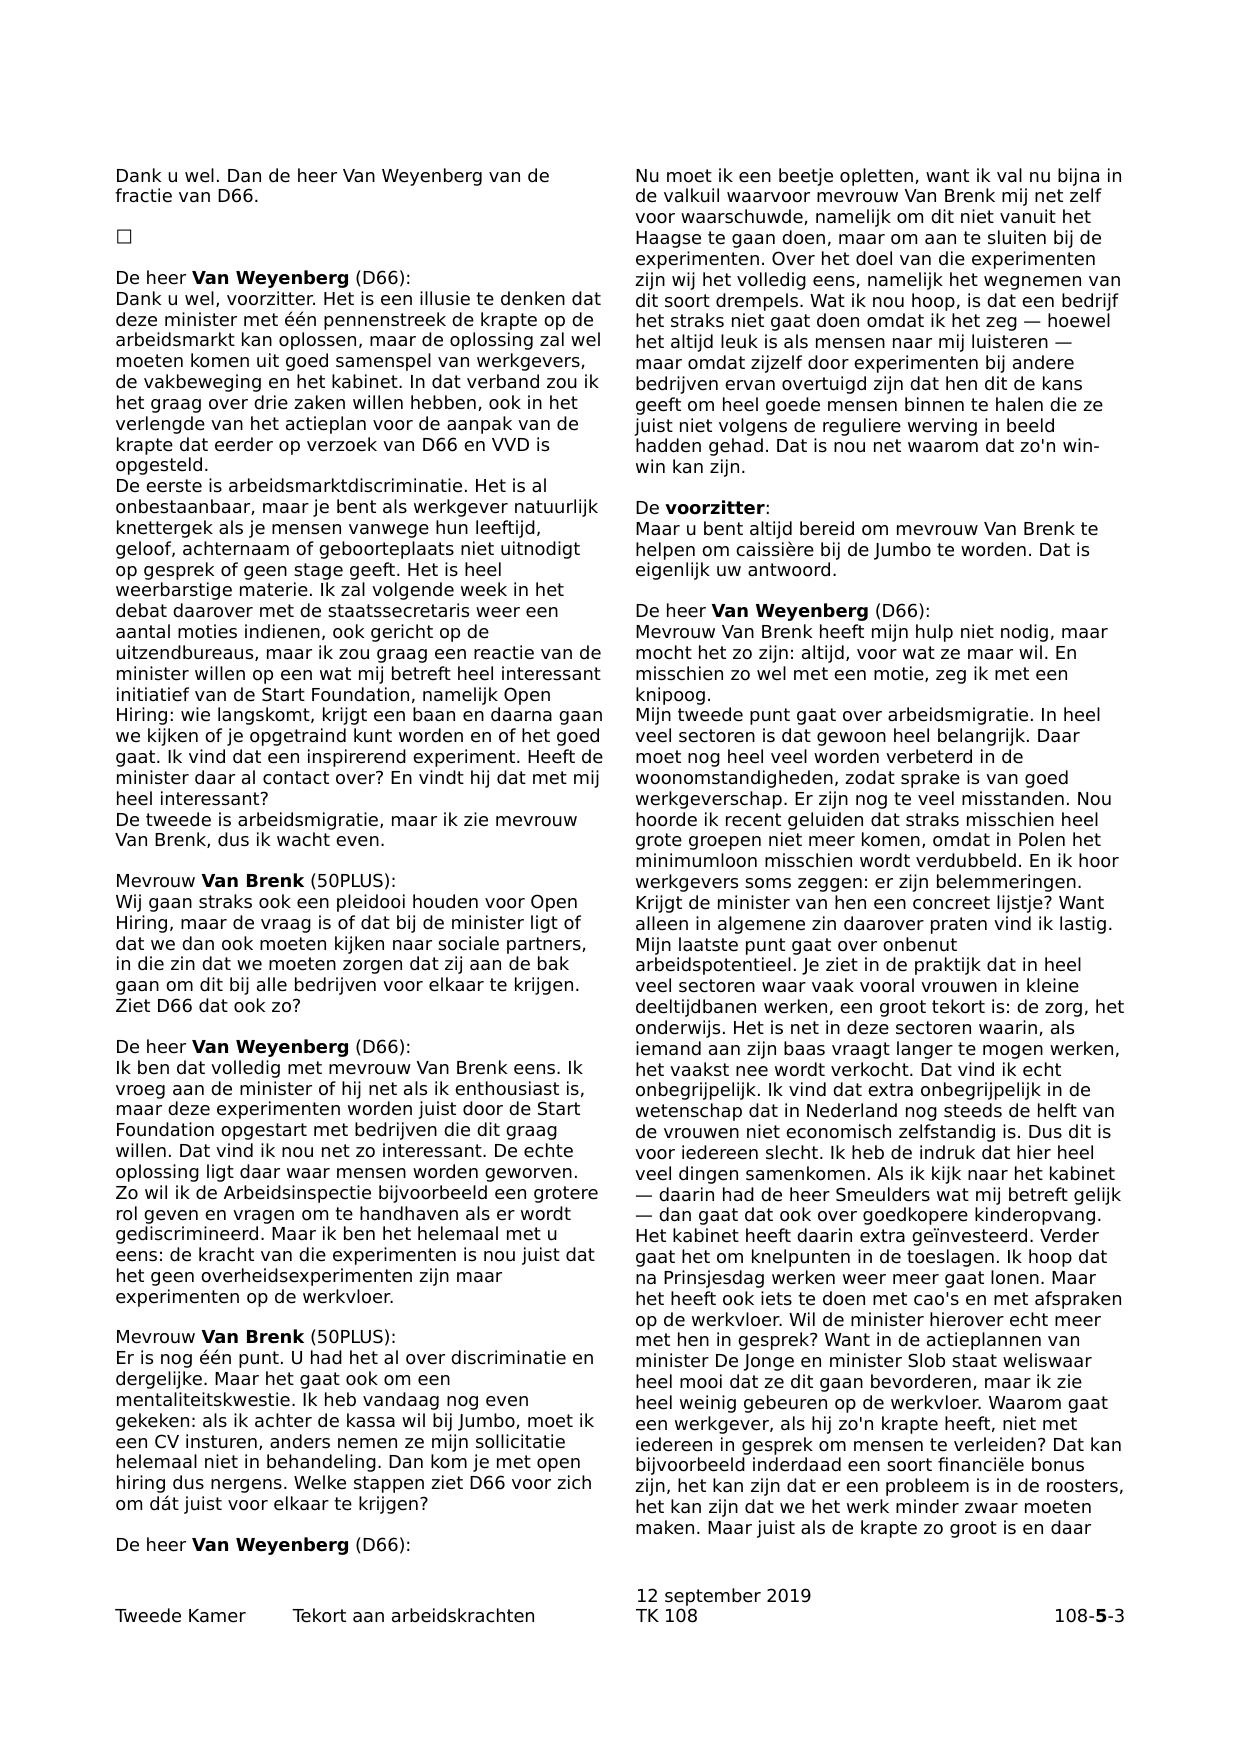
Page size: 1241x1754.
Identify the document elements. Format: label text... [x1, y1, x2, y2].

text Mevrouw Van Brenk heeft mijn hulp niet nodig, maar mocht het zo zijn: altijd, voor wat ze maar wil. En misschien zo wel met een motie, zeg ik met een knipoog. [635, 622, 1125, 705]
text Dank u wel. Dan de heer Van Weyenberg van de fractie van D66. [115, 165, 605, 207]
text De heer Van Weyenberg (D66): [115, 1535, 605, 1556]
text De heer Van Weyenberg (D66): [635, 601, 1125, 622]
text Dank u wel, voorzitter. Het is een illusie te denken dat deze minister met één pennenstreek de krapte op de arbeidsmarkt kan oplossen, maar de oplossing zal wel moeten komen uit goed samenspel van werkgevers, de vakbeweging en het kabinet. In dat verband zou ik het graag over drie zaken willen hebben, ook in het verlengde van het actieplan voor de aanpak van de krapte dat eerder op verzoek van D66 en VVD is opgesteld. [115, 288, 605, 476]
text Nu moet ik een beetje opletten, want ik val nu bijna in de valkuil waarvoor mevrouw Van Brenk mij net zelf voor waarschuwde, namelijk om dit niet vanuit het Haagse te gaan doen, maar om aan te sluiten bij de experimenten. Over het doel van die experimenten zijn wij het volledig eens, namelijk het wegnemen van dit soort drempels. Wat ik nou hoop, is dat een bedrijf het straks niet gaat doen omdat ik het zeg — hoewel het altijd leuk is als mensen naar mij luisteren — maar omdat zijzelf door experimenten bij andere bedrijven ervan overtuigd zijn dat hen dit de kans geeft om heel goede mensen binnen te halen die ze juist niet volgens de reguliere werving in beeld hadden gehad. Dat is nou net waarom dat zo'n win-win kan zijn. [635, 165, 1125, 478]
text Er is nog één punt. U had het al over discriminatie en dergelijke. Maar het gaat ook om een mentaliteitskwestie. Ik heb vandaag nog even gekeken: als ik achter de kassa wil bij Jumbo, moet ik een CV insturen, anders nemen ze mijn sollicitatie helemaal niet in behandeling. Dan kom je met open hiring dus nergens. Welke stappen ziet D66 voor zich om dát juist voor elkaar te krijgen? [115, 1348, 605, 1515]
text De heer Van Weyenberg (D66): [115, 268, 605, 288]
text Mevrouw Van Brenk (50PLUS): [115, 871, 605, 892]
text Mijn tweede punt gaat over arbeidsmigratie. In heel veel sectoren is dat gewoon heel belangrijk. Daar moet nog heel veel worden verbeterd in de woonomstandigheden, zodat sprake is van goed werkgeverschap. Er zijn nog te veel misstanden. Nou hoorde ik recent geluiden dat straks misschien heel grote groepen niet meer komen, omdat in Polen het minimumloon misschien wordt verdubbeld. En ik hoor werkgevers soms zeggen: er zijn belemmeringen. Krijgt de minister van hen een concreet lijstje? Want alleen in algemene zin daarover praten vind ik lastig. [635, 705, 1125, 934]
text Mijn laatste punt gaat over onbenut arbeidspotentieel. Je ziet in de praktijk dat in heel veel sectoren waar vaak vooral vrouwen in kleine deeltijdbanen werken, een groot tekort is: de zorg, het onderwijs. Het is net in deze sectoren waarin, als iemand aan zijn baas vraagt langer te mogen werken, het vaakst nee wordt verkocht. Dat vind ik echt onbegrijpelijk. Ik vind dat extra onbegrijpelijk in de wetenschap dat in Nederland nog steeds de helft van de vrouwen niet economisch zelfstandig is. Dus dit is voor iedereen slecht. Ik heb de indruk dat hier heel veel dingen samenkomen. Als ik kijk naar het kabinet — daarin had de heer Smeulders wat mij betreft gelijk — dan gaat dat ook over goedkopere kinderopvang. Het kabinet heeft daarin extra geïnvesteerd. Verder gaat het om knelpunten in de toeslagen. Ik hoop dat na Prinsjesdag werken weer meer gaat lonen. Maar het heeft ook iets te doen met cao's en met afspraken op de werkvloer. Wil de minister hierover echt meer met hen in gesprek? Want in de actieplannen van minister De Jonge en minister Slob staat weliswaar heel mooi dat ze dit gaan bevorderen, maar ik zie heel weinig gebeuren op de werkvloer. Waarom gaat een werkgever, als hij zo'n krapte heeft, niet met iedereen in gesprek om mensen te verleiden? Dat kan bijvoorbeeld inderdaad een soort financiële bonus zijn, het kan zijn dat er een probleem is in de roosters, het kan zijn dat we het werk minder zwaar moeten maken. Maar juist als de krapte zo groot is en daar [635, 934, 1125, 1538]
text Maar u bent altijd bereid om mevrouw Van Brenk te helpen om caissière bij de Jumbo te worden. Dat is eigenlijk uw antwoord. [635, 518, 1125, 581]
text Wij gaan straks ook een pleidooi houden voor Open Hiring, maar de vraag is of dat bij de minister ligt of dat we dan ook moeten kijken naar sociale partners, in die zin dat we moeten zorgen dat zij aan de bak gaan om dit bij alle bedrijven voor elkaar te krijgen. Ziet D66 dat ook zo? [115, 892, 605, 1017]
text Ik ben dat volledig met mevrouw Van Brenk eens. Ik vroeg aan de minister of hij net als ik enthousiast is, maar deze experimenten worden juist door de Start Foundation opgestart met bedrijven die dit graag willen. Dat vind ik nou net zo interessant. De echte oplossing ligt daar waar mensen worden geworven. Zo wil ik de Arbeidsinspectie bijvoorbeeld een grotere rol geven en vragen om te handhaven als er wordt gediscrimineerd. Maar ik ben het helemaal met u eens: de kracht van die experimenten is nou juist dat het geen overheidsexperimenten zijn maar experimenten op de werkvloer. [115, 1057, 605, 1307]
text De eerste is arbeidsmarktdiscriminatie. Het is al onbestaanbaar, maar je bent als werkgever natuurlijk knettergek als je mensen vanwege hun leeftijd, geloof, achternaam of geboorteplaats niet uitnodigt op gesprek of geen stage geeft. Het is heel weerbarstige materie. Ik zal volgende week in het debat daarover met de staatssecretaris weer een aantal moties indienen, ook gericht op de uitzendbureaus, maar ik zou graag een reactie van de minister willen op een wat mij betreft heel interessant initiatief van de Start Foundation, namelijk Open Hiring: wie langskomt, krijgt een baan en daarna gaan we kijken of je opgetraind kunt worden en of het goed gaat. Ik vind dat een inspirerend experiment. Heeft de minister daar al contact over? En vindt hij dat met mij heel interessant? [115, 476, 605, 809]
text De voorzitter: [635, 498, 1125, 518]
text De tweede is arbeidsmigratie, maar ik zie mevrouw Van Brenk, dus ik wacht even. [115, 809, 605, 851]
text ⬜ [115, 227, 605, 248]
text De heer Van Weyenberg (D66): [115, 1037, 605, 1057]
text Mevrouw Van Brenk (50PLUS): [115, 1327, 605, 1348]
